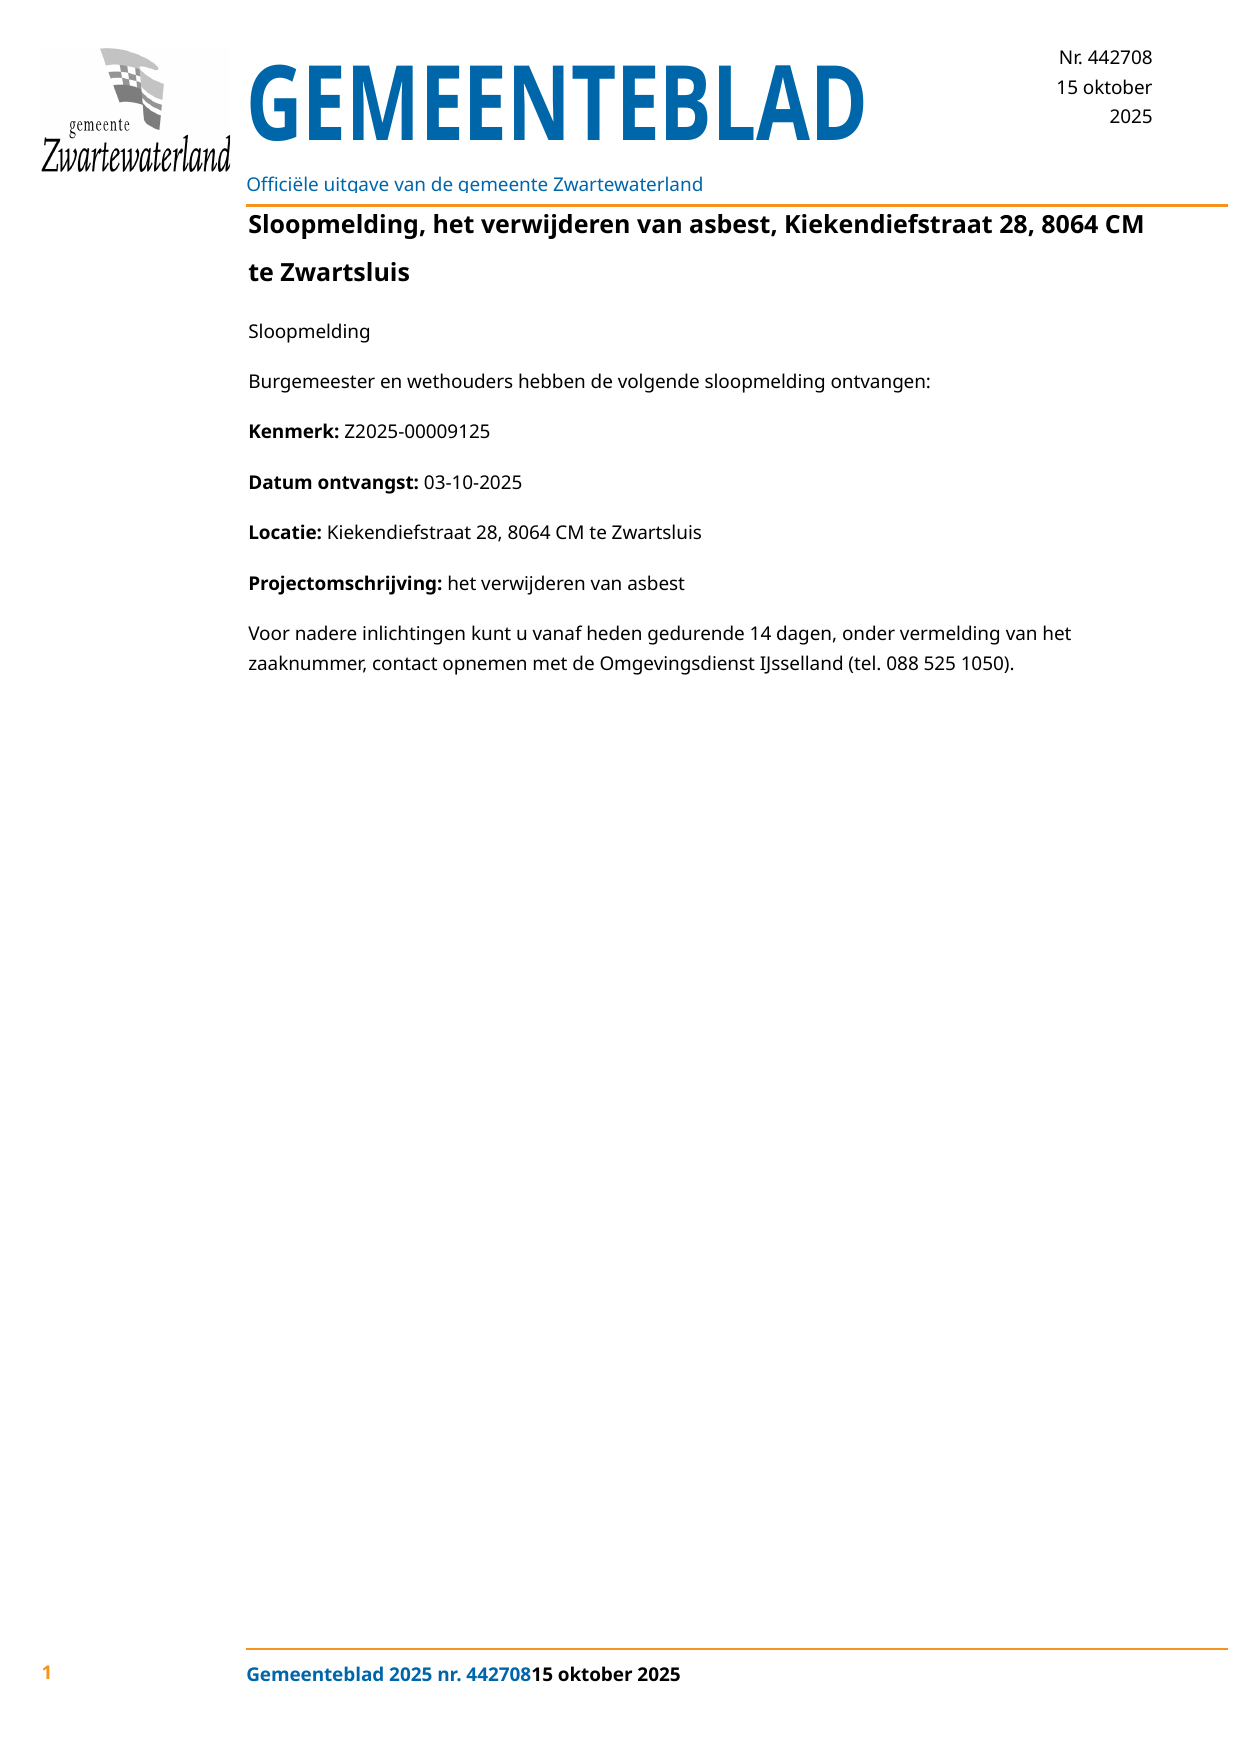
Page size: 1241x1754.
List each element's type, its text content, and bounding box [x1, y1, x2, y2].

text Datum ontvangst: 03-10-2025 [248, 469, 1152, 495]
text Burgemeester en wethouders hebben de volgende sloopmelding ontvangen: [248, 368, 1152, 394]
text Locatie: Kiekendiefstraat 28, 8064 CM te Zwartsluis [248, 519, 1152, 545]
text Sloopmelding [248, 318, 1152, 344]
text Kenmerk: Z2025-00009125 [248, 419, 1152, 444]
text Sloopmelding, het verwijderen van asbest, Kiekendiefstraat 28, 8064 CM te Zwartsluis [248, 207, 1152, 288]
picture [41, 47, 231, 172]
text Projectomschrijving: het verwijderen van asbest [248, 570, 1152, 596]
text Voor nadere inlichtingen kunt u vanaf heden gedurende 14 dagen, onder vermelding van het zaaknummer, contact opnemen met de Omgevingsdienst IJsselland (tel. 088 525 1050). [248, 620, 1152, 676]
